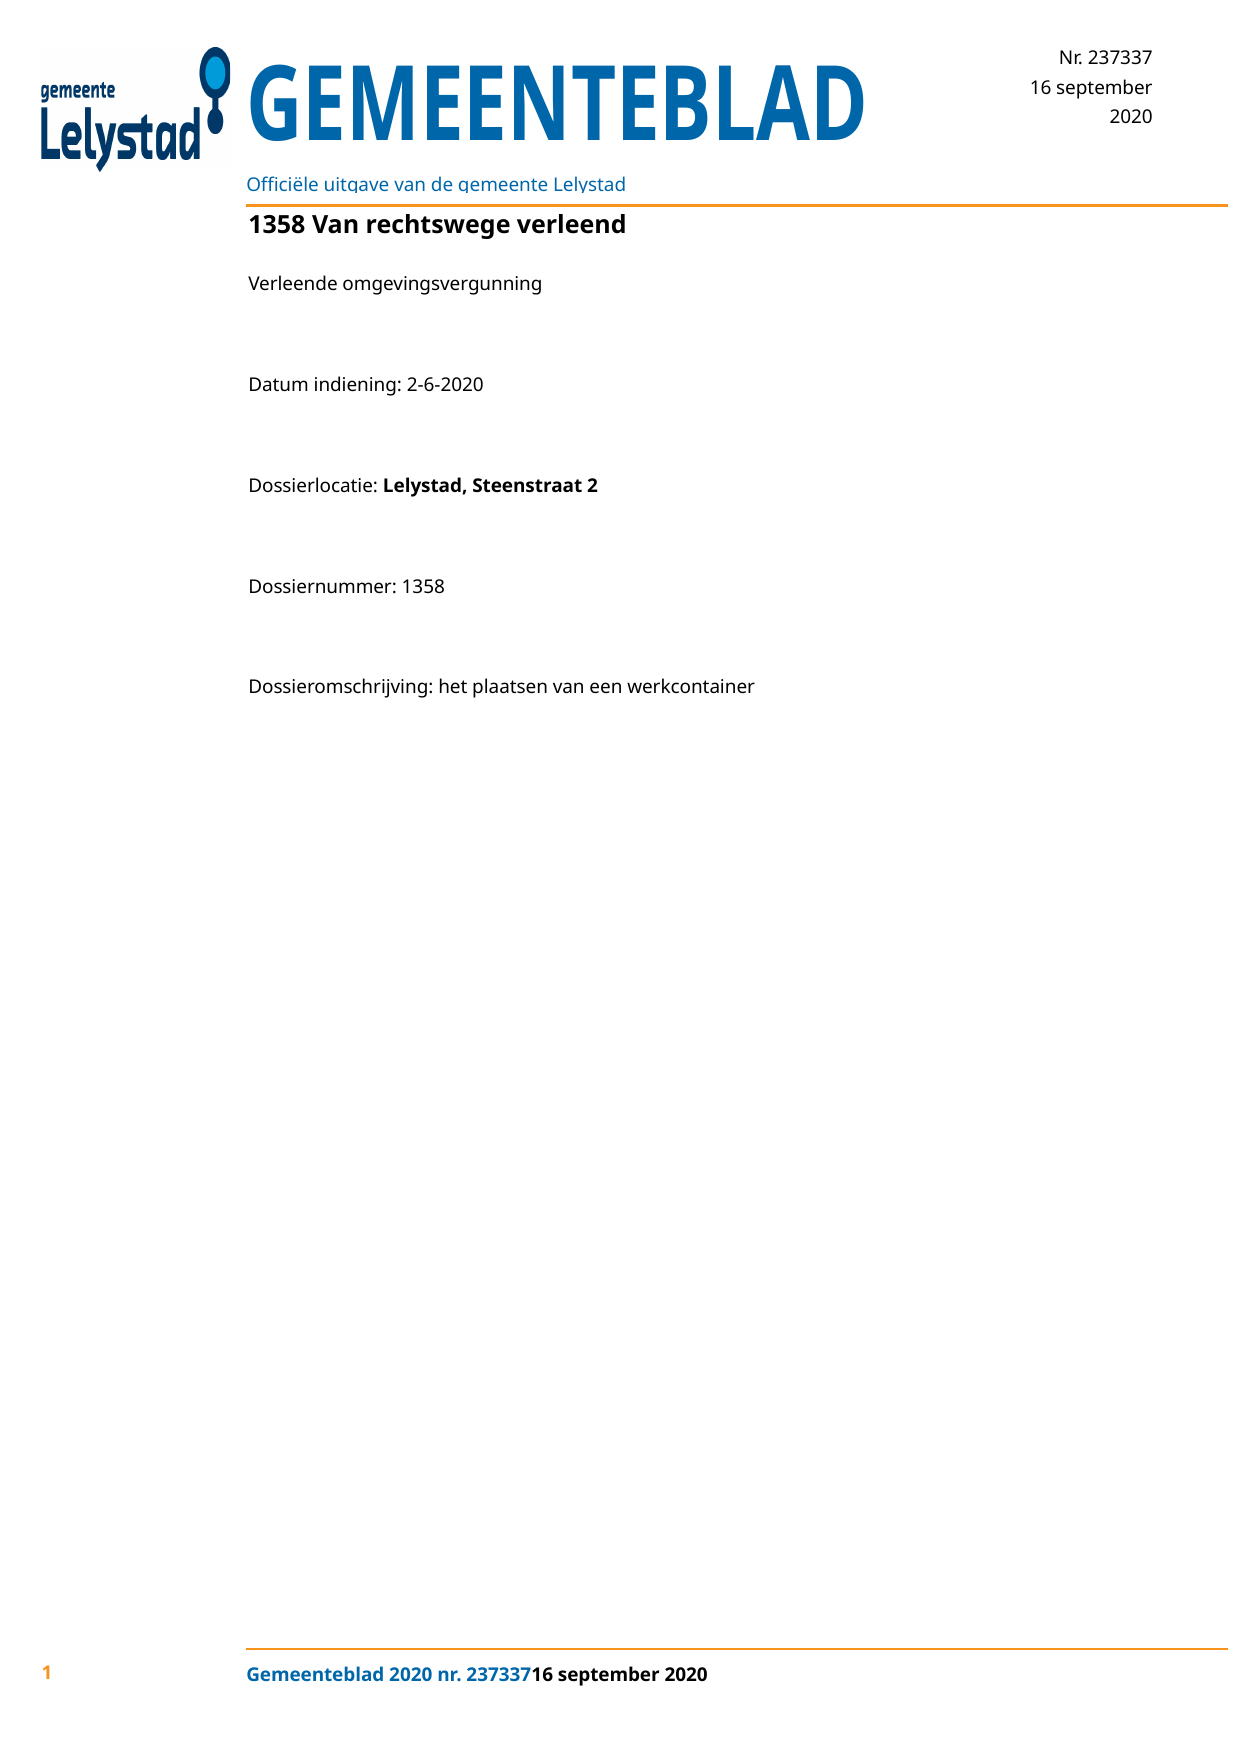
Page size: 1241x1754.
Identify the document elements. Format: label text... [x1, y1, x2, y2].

text Dossieromschrijving: het plaatsen van een werkcontainer [248, 674, 1152, 699]
text Verleende omgevingsvergunning [248, 270, 1152, 296]
text Dossiernummer: 1358 [248, 573, 1152, 598]
text Datum indiening: 2-6-2020 [248, 371, 1152, 397]
picture [41, 47, 231, 172]
text Dossierlocatie: Lelystad, Steenstraat 2 [248, 472, 1152, 498]
text 1358 Van rechtswege verleend [248, 207, 1152, 241]
